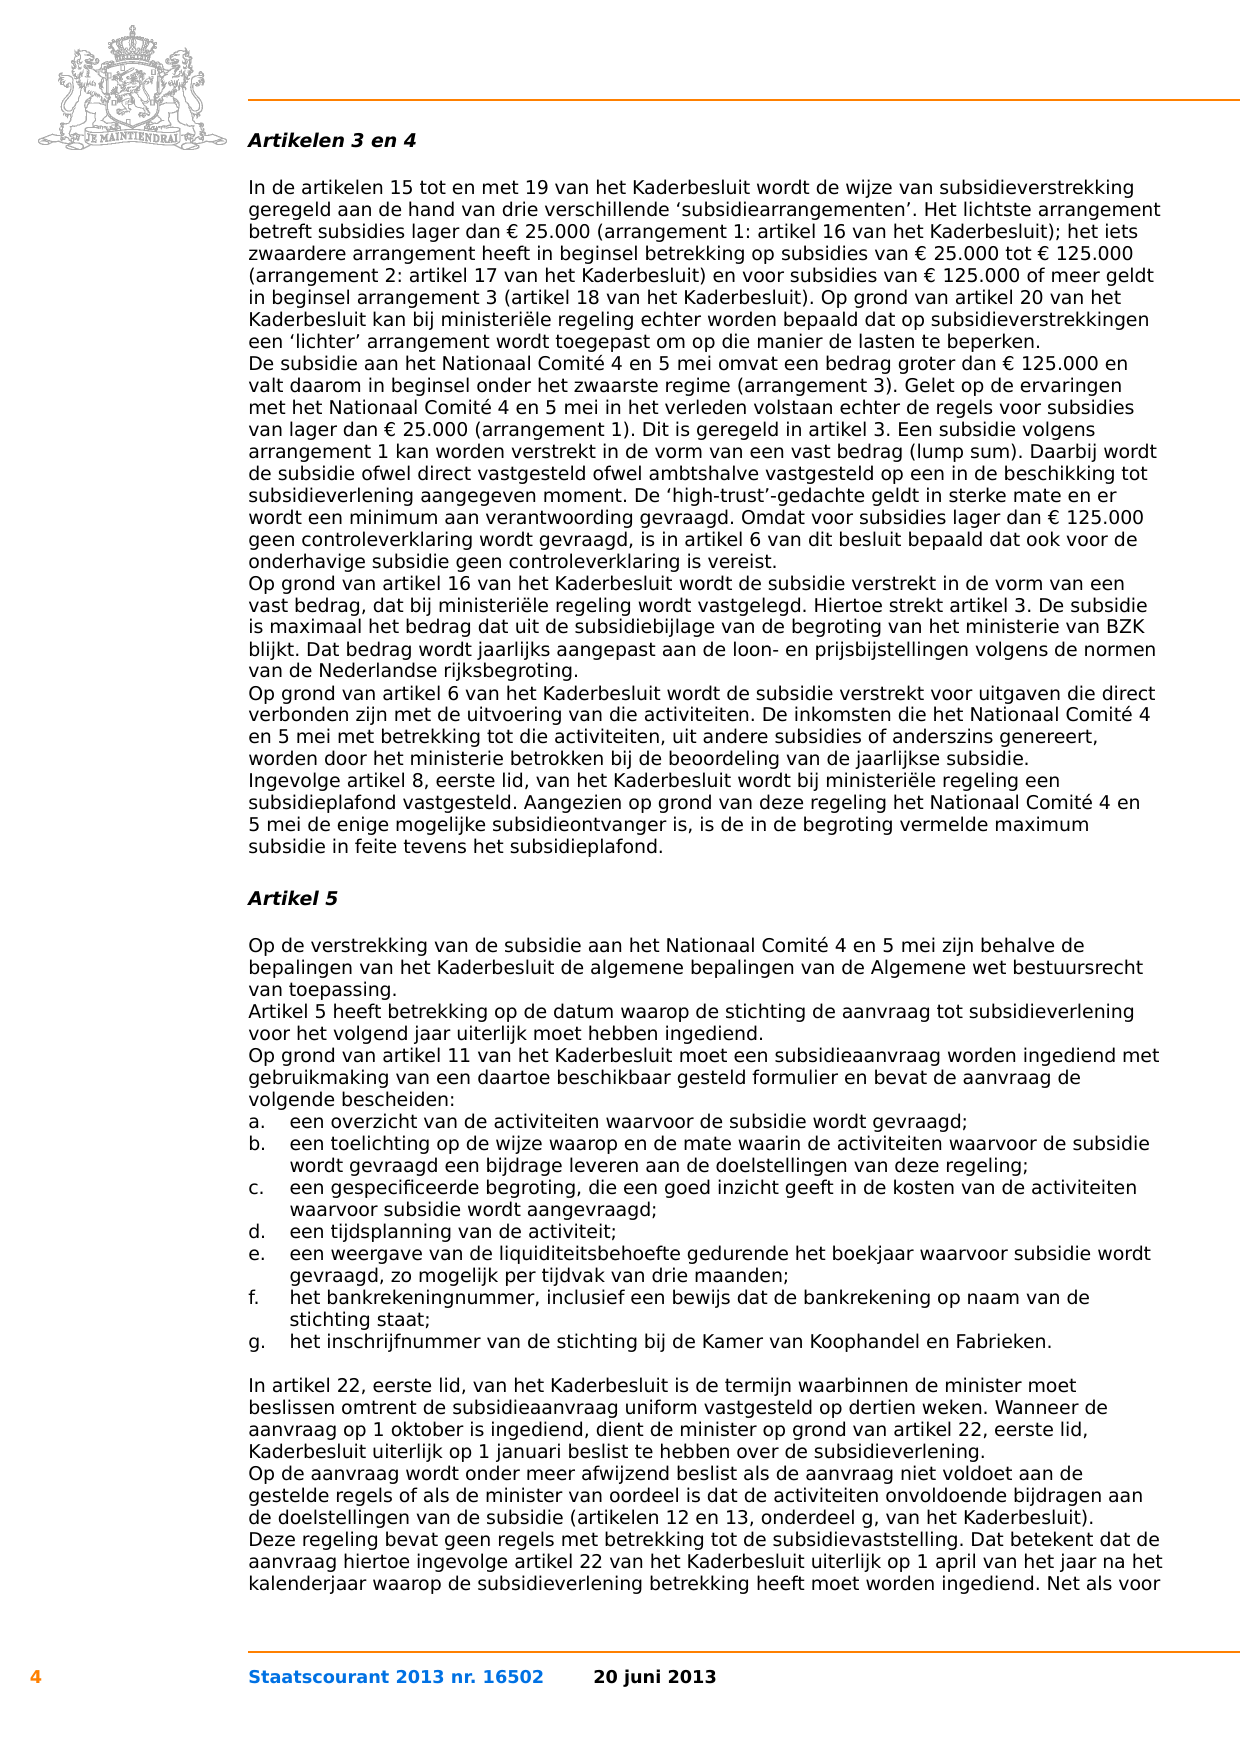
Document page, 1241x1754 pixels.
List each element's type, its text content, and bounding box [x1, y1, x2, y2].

subtitle Artikel 5 [248, 888, 1163, 910]
text g. het inschrijfnummer van de stichting bij de Kamer van Koophandel en Fabrieken. [248, 1331, 1163, 1353]
subtitle Artikelen 3 en 4 [248, 130, 1163, 152]
text In artikel 22, eerste lid, van het Kaderbesluit is de termijn waarbinnen de minister moet beslissen omtrent de subsidieaanvraag uniform vastgesteld op dertien weken. Wanneer de aanvraag op 1 oktober is ingediend, dient de minister op grond van artikel 22, eerste lid, Kaderbesluit uiterlijk op 1 januari beslist te hebben over de subsidieverlening. [248, 1375, 1163, 1463]
text c. een gespecificeerde begroting, die een goed inzicht geeft in de kosten van de activiteiten waarvoor subsidie wordt aangevraagd; [248, 1177, 1163, 1221]
text Op de verstrekking van de subsidie aan het Nationaal Comité 4 en 5 mei zijn behalve de bepalingen van het Kaderbesluit de algemene bepalingen van de Algemene wet bestuursrecht van toepassing. [248, 935, 1163, 1001]
picture [38, 25, 227, 150]
text e. een weergave van de liquiditeitsbehoefte gedurende het boekjaar waarvoor subsidie wordt gevraagd, zo mogelijk per tijdvak van drie maanden; [248, 1243, 1163, 1287]
text a. een overzicht van de activiteiten waarvoor de subsidie wordt gevraagd; [248, 1111, 1163, 1133]
text Op grond van artikel 16 van het Kaderbesluit wordt de subsidie verstrekt in de vorm van een vast bedrag, dat bij ministeriële regeling wordt vastgelegd. Hiertoe strekt artikel 3. De subsidie is maximaal het bedrag dat uit de subsidiebijlage van de begroting van het ministerie van BZK blijkt. Dat bedrag wordt jaarlijks aangepast aan de loon- en prijsbijstellingen volgens de normen van de Nederlandse rijksbegroting. [248, 572, 1163, 682]
text De subsidie aan het Nationaal Comité 4 en 5 mei omvat een bedrag groter dan € 125.000 en valt daarom in beginsel onder het zwaarste regime (arrangement 3). Gelet op de ervaringen met het Nationaal Comité 4 en 5 mei in het verleden volstaan echter de regels voor subsidies van lager dan € 25.000 (arrangement 1). Dit is geregeld in artikel 3. Een subsidie volgens arrangement 1 kan worden verstrekt in de vorm van een vast bedrag (lump sum). Daarbij wordt de subsidie ofwel direct vastgesteld ofwel ambtshalve vastgesteld op een in de beschikking tot subsidieverlening aangegeven moment. De ‘high-trust’-gedachte geldt in sterke mate en er wordt een minimum aan verantwoording gevraagd. Omdat voor subsidies lager dan € 125.000 geen controleverklaring wordt gevraagd, is in artikel 6 van dit besluit bepaald dat ook voor de onderhavige subsidie geen controleverklaring is vereist. [248, 353, 1163, 572]
text In de artikelen 15 tot en met 19 van het Kaderbesluit wordt de wijze van subsidieverstrekking geregeld aan de hand van drie verschillende ‘subsidiearrangementen’. Het lichtste arrangement betreft subsidies lager dan € 25.000 (arrangement 1: artikel 16 van het Kaderbesluit); het iets zwaardere arrangement heeft in beginsel betrekking op subsidies van € 25.000 tot € 125.000 (arrangement 2: artikel 17 van het Kaderbesluit) en voor subsidies van € 125.000 of meer geldt in beginsel arrangement 3 (artikel 18 van het Kaderbesluit). Op grond van artikel 20 van het Kaderbesluit kan bij ministeriële regeling echter worden bepaald dat op subsidieverstrekkingen een ‘lichter’ arrangement wordt toegepast om op die manier de lasten te beperken. [248, 177, 1163, 353]
text Op grond van artikel 11 van het Kaderbesluit moet een subsidieaanvraag worden ingediend met gebruikmaking van een daartoe beschikbaar gesteld formulier en bevat de aanvraag de volgende bescheiden: [248, 1045, 1163, 1111]
text b. een toelichting op de wijze waarop en de mate waarin de activiteiten waarvoor de subsidie wordt gevraagd een bijdrage leveren aan de doelstellingen van deze regeling; [248, 1133, 1163, 1177]
text f. het bankrekeningnummer, inclusief een bewijs dat de bankrekening op naam van de stichting staat; [248, 1287, 1163, 1331]
text Ingevolge artikel 8, eerste lid, van het Kaderbesluit wordt bij ministeriële regeling een subsidieplafond vastgesteld. Aangezien op grond van deze regeling het Nationaal Comité 4 en 5 mei de enige mogelijke subsidieontvanger is, is de in de begroting vermelde maximum subsidie in feite tevens het subsidieplafond. [248, 770, 1163, 858]
text Deze regeling bevat geen regels met betrekking tot de subsidievaststelling. Dat betekent dat de aanvraag hiertoe ingevolge artikel 22 van het Kaderbesluit uiterlijk op 1 april van het jaar na het kalenderjaar waarop de subsidieverlening betrekking heeft moet worden ingediend. Net als voor [248, 1528, 1163, 1594]
text Artikel 5 heeft betrekking op de datum waarop de stichting de aanvraag tot subsidieverlening voor het volgend jaar uiterlijk moet hebben ingediend. [248, 1001, 1163, 1045]
text Op grond van artikel 6 van het Kaderbesluit wordt de subsidie verstrekt voor uitgaven die direct verbonden zijn met de uitvoering van die activiteiten. De inkomsten die het Nationaal Comité 4 en 5 mei met betrekking tot die activiteiten, uit andere subsidies of anderszins genereert, worden door het ministerie betrokken bij de beoordeling van de jaarlijkse subsidie. [248, 682, 1163, 770]
text d. een tijdsplanning van de activiteit; [248, 1221, 1163, 1243]
text Op de aanvraag wordt onder meer afwijzend beslist als de aanvraag niet voldoet aan de gestelde regels of als de minister van oordeel is dat de activiteiten onvoldoende bijdragen aan de doelstellingen van de subsidie (artikelen 12 en 13, onderdeel g, van het Kaderbesluit). [248, 1463, 1163, 1528]
